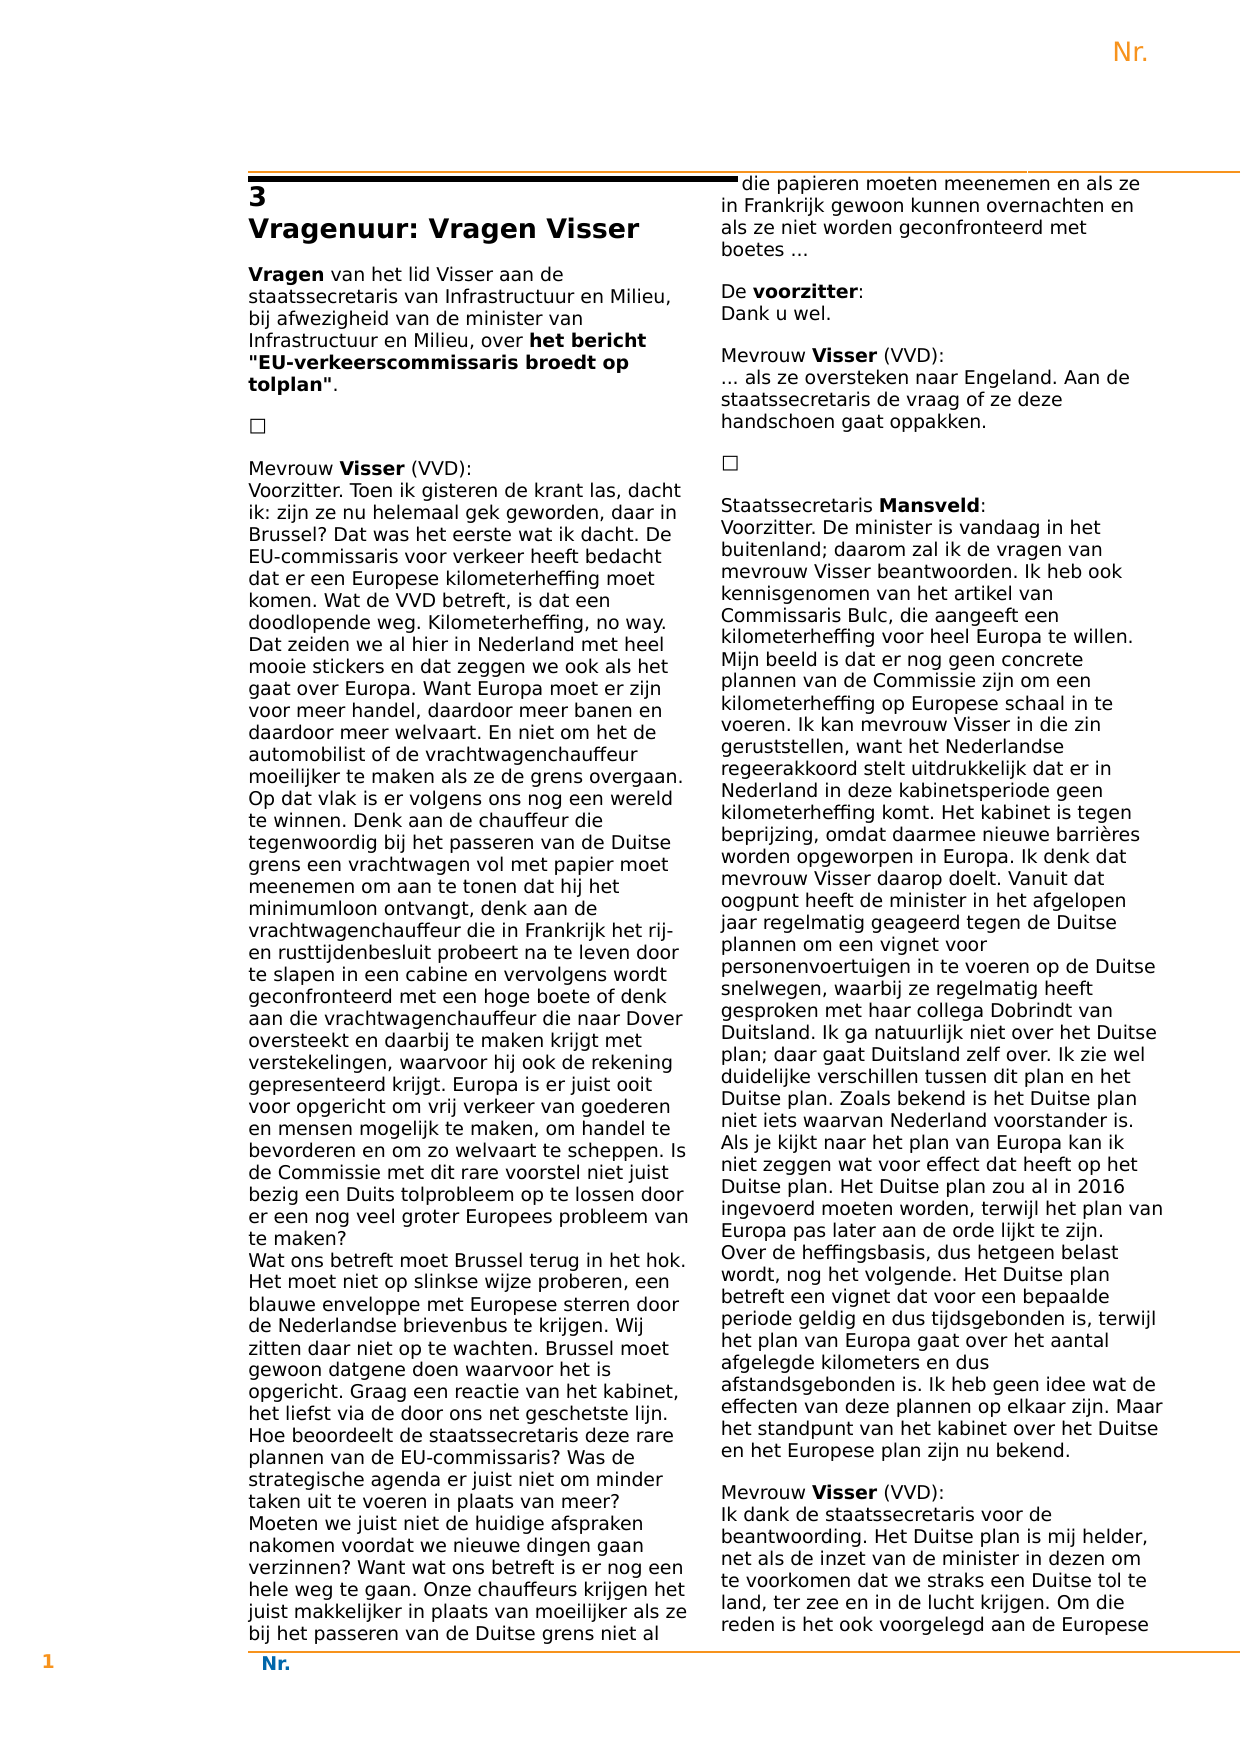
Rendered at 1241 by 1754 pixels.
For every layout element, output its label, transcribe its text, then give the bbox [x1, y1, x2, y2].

text Staatssecretaris Mansveld: [721, 494, 1163, 517]
text Mevrouw Visser (VVD): [248, 458, 691, 480]
text ⬜ [721, 453, 1163, 474]
text Voorzitter. Toen ik gisteren de krant las, dacht ik: zijn ze nu helemaal gek geworden, daar in Brussel? Dat was het eerste wat ik dacht. De EU-commissaris voor verkeer heeft bedacht dat er een Europese kilometerheffing moet komen. Wat de VVD betreft, is dat een doodlopende weg. Kilometerheffing, no way. Dat zeiden we al hier in Nederland met heel mooie stickers en dat zeggen we ook als het gaat over Europa. Want Europa moet er zijn voor meer handel, daardoor meer banen en daardoor meer welvaart. En niet om het de automobilist of de vrachtwagenchauffeur moeilijker te maken als ze de grens overgaan. Op dat vlak is er volgens ons nog een wereld te winnen. Denk aan de chauffeur die tegenwoordig bij het passeren van de Duitse grens een vrachtwagen vol met papier moet meenemen om aan te tonen dat hij het minimumloon ontvangt, denk aan de vrachtwagenchauffeur die in Frankrijk het rij- en rusttijdenbesluit probeert na te leven door te slapen in een cabine en vervolgens wordt geconfronteerd met een hoge boete of denk aan die vrachtwagenchauffeur die naar Dover oversteekt en daarbij te maken krijgt met verstekelingen, waarvoor hij ook de rekening gepresenteerd krijgt. Europa is er juist ooit voor opgericht om vrij verkeer van goederen en mensen mogelijk te maken, om handel te bevorderen en om zo welvaart te scheppen. Is de Commissie met dit rare voorstel niet juist bezig een Duits tolprobleem op te lossen door er een nog veel groter Europees probleem van te maken? [248, 480, 691, 1249]
text De voorzitter: [721, 281, 1163, 303]
text Ik dank de staatssecretaris voor de beantwoording. Het Duitse plan is mij helder, net als de inzet van de minister in dezen om te voorkomen dat we straks een Duitse tol te land, ter zee en in de lucht krijgen. Om die reden is het ook voorgelegd aan de Europese [721, 1504, 1163, 1636]
text ⬜ [248, 416, 691, 438]
text Mevrouw Visser (VVD): [721, 1482, 1163, 1504]
title 3 Vragenuur: Vragen Visser [248, 182, 691, 244]
text die papieren moeten meenemen en als ze in Frankrijk gewoon kunnen overnachten en als ze niet worden geconfronteerd met boetes ... [721, 173, 1163, 261]
text Dank u wel. [721, 303, 1163, 325]
text Over de heffingsbasis, dus hetgeen belast wordt, nog het volgende. Het Duitse plan betreft een vignet dat voor een bepaalde periode geldig en dus tijdsgebonden is, terwijl het plan van Europa gaat over het aantal afgelegde kilometers en dus afstandsgebonden is. Ik heb geen idee wat de effecten van deze plannen op elkaar zijn. Maar het standpunt van het kabinet over het Duitse en het Europese plan zijn nu bekend. [721, 1242, 1163, 1462]
text Vragen van het lid Visser aan de staatssecretaris van Infrastructuur en Milieu, bij afwezigheid van de minister van Infrastructuur en Milieu, over het bericht "EU-verkeerscommissaris broedt op tolplan". [248, 264, 691, 396]
text Mevrouw Visser (VVD): [721, 345, 1163, 367]
text Wat ons betreft moet Brussel terug in het hok. Het moet niet op slinkse wijze proberen, een blauwe enveloppe met Europese sterren door de Nederlandse brievenbus te krijgen. Wij zitten daar niet op te wachten. Brussel moet gewoon datgene doen waarvoor het is opgericht. Graag een reactie van het kabinet, het liefst via de door ons net geschetste lijn. Hoe beoordeelt de staatssecretaris deze rare plannen van de EU-commissaris? Was de strategische agenda er juist niet om minder taken uit te voeren in plaats van meer? Moeten we juist niet de huidige afspraken nakomen voordat we nieuwe dingen gaan verzinnen? Want wat ons betreft is er nog een hele weg te gaan. Onze chauffeurs krijgen het juist makkelijker in plaats van moeilijker als ze bij het passeren van de Duitse grens niet al [248, 1249, 691, 1645]
text ... als ze oversteken naar Engeland. Aan de staatssecretaris de vraag of ze deze handschoen gaat oppakken. [721, 367, 1163, 433]
text Voorzitter. De minister is vandaag in het buitenland; daarom zal ik de vragen van mevrouw Visser beantwoorden. Ik heb ook kennisgenomen van het artikel van Commissaris Bulc, die aangeeft een kilometerheffing voor heel Europa te willen. Mijn beeld is dat er nog geen concrete plannen van de Commissie zijn om een kilometerheffing op Europese schaal in te voeren. Ik kan mevrouw Visser in die zin geruststellen, want het Nederlandse regeerakkoord stelt uitdrukkelijk dat er in Nederland in deze kabinetsperiode geen kilometerheffing komt. Het kabinet is tegen beprijzing, omdat daarmee nieuwe barrières worden opgeworpen in Europa. Ik denk dat mevrouw Visser daarop doelt. Vanuit dat oogpunt heeft de minister in het afgelopen jaar regelmatig geageerd tegen de Duitse plannen om een vignet voor personenvoertuigen in te voeren op de Duitse snelwegen, waarbij ze regelmatig heeft gesproken met haar collega Dobrindt van Duitsland. Ik ga natuurlijk niet over het Duitse plan; daar gaat Duitsland zelf over. Ik zie wel duidelijke verschillen tussen dit plan en het Duitse plan. Zoals bekend is het Duitse plan niet iets waarvan Nederland voorstander is. Als je kijkt naar het plan van Europa kan ik niet zeggen wat voor effect dat heeft op het Duitse plan. Het Duitse plan zou al in 2016 ingevoerd moeten worden, terwijl het plan van Europa pas later aan de orde lijkt te zijn. [721, 517, 1163, 1242]
